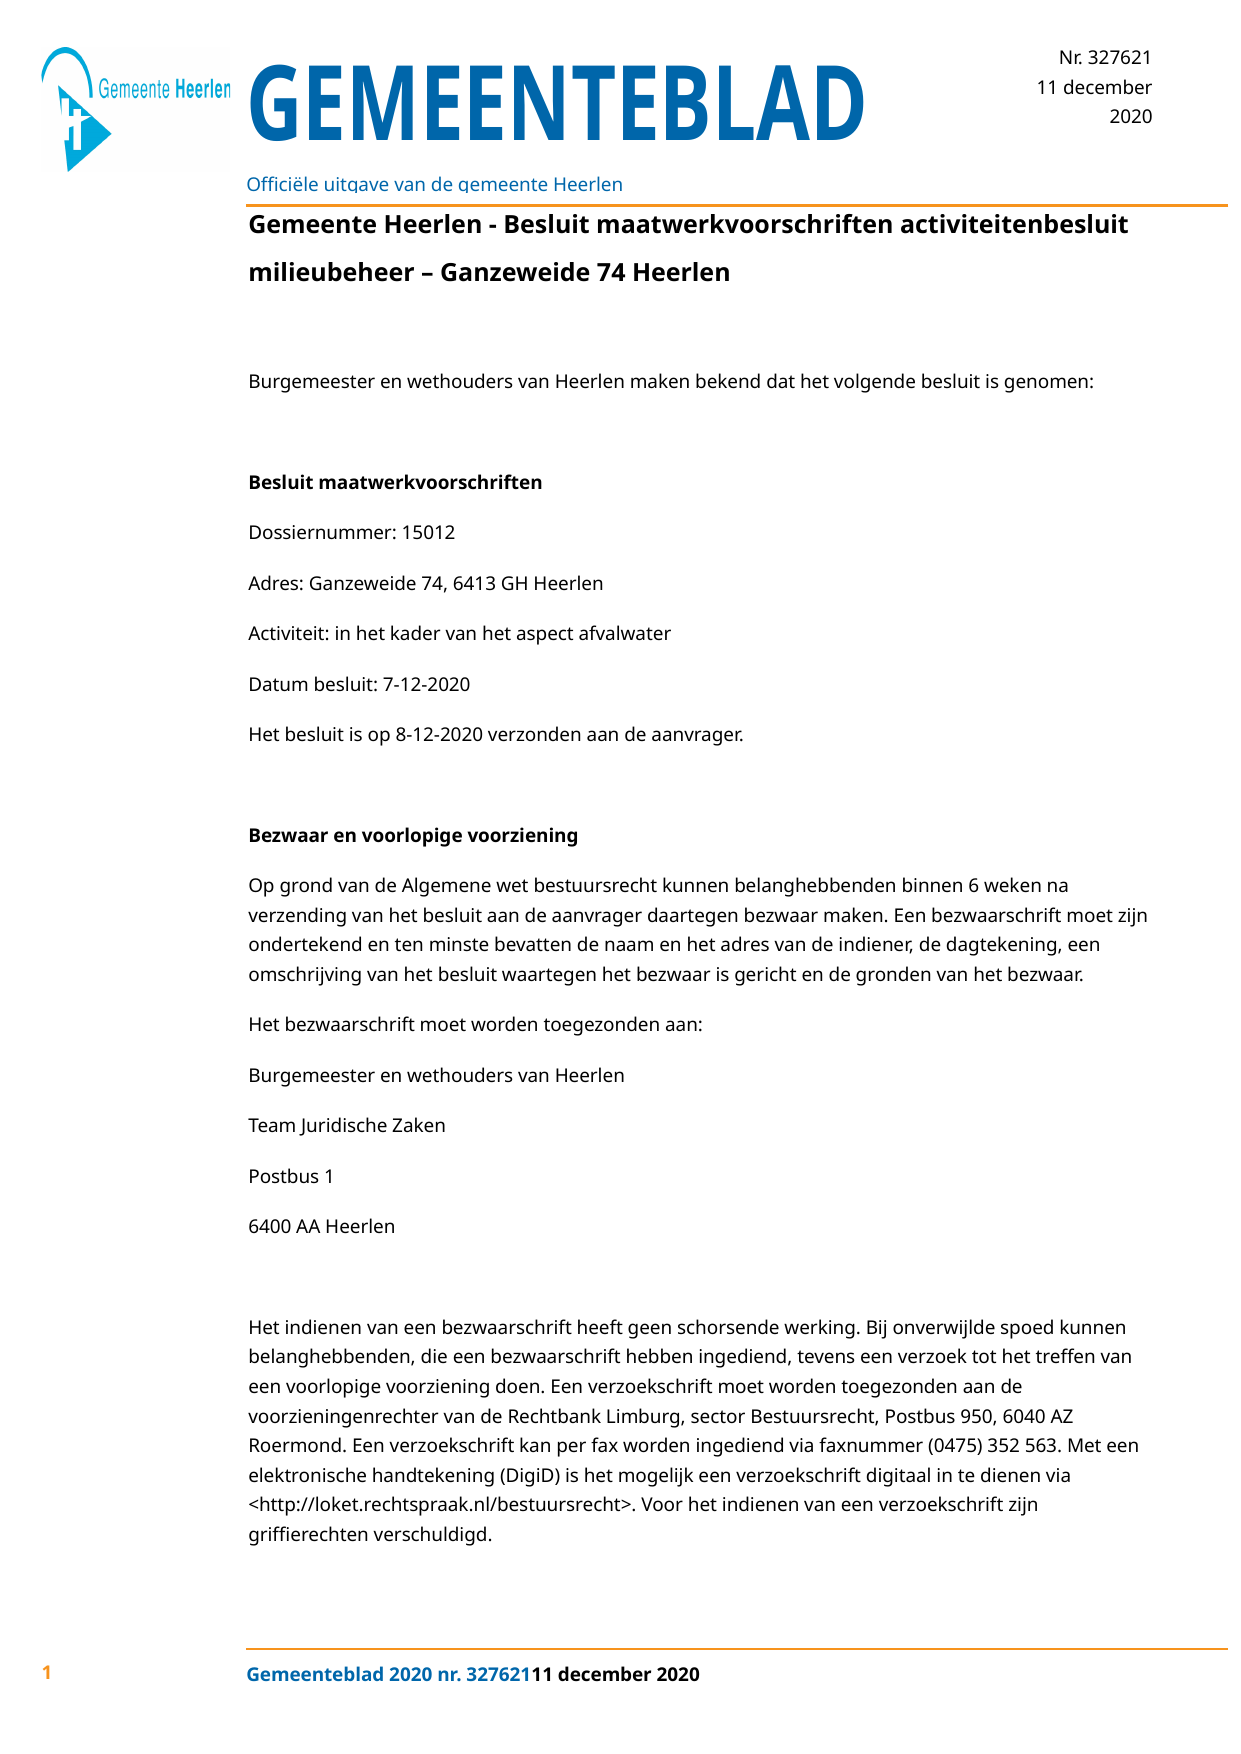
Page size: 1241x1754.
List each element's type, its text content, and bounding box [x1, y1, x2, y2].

text Bezwaar en voorlopige voorziening [248, 822, 1152, 848]
text Het besluit is op 8-12-2020 verzonden aan de aanvrager. [248, 721, 1152, 747]
text 6400 AA Heerlen [248, 1213, 1152, 1239]
text Besluit maatwerkvoorschriften [248, 469, 1152, 495]
text Adres: Ganzeweide 74, 6413 GH Heerlen [248, 570, 1152, 596]
text Burgemeester en wethouders van Heerlen [248, 1062, 1152, 1088]
text Gemeente Heerlen - Besluit maatwerkvoorschriften activiteitenbesluit milieubeheer – Ganzeweide 74 Heerlen [248, 207, 1152, 288]
text Postbus 1 [248, 1163, 1152, 1189]
text Activiteit: in het kader van het aspect afvalwater [248, 620, 1152, 646]
text Dossiernummer: 15012 [248, 519, 1152, 545]
text Datum besluit: 7-12-2020 [248, 671, 1152, 697]
picture [41, 47, 231, 172]
picture [41, 47, 59, 70]
text Op grond van de Algemene wet bestuursrecht kunnen belanghebbenden binnen 6 weken na verzending van het besluit aan de aanvrager daartegen bezwaar maken. Een bezwaarschrift moet zijn ondertekend en ten minste bevatten de naam en het adres van de indiener, de dagtekening, een omschrijving van het besluit waartegen het bezwaar is gericht en de gronden van het bezwaar. [248, 872, 1152, 987]
text Team Juridische Zaken [248, 1112, 1152, 1138]
text Het bezwaarschrift moet worden toegezonden aan: [248, 1012, 1152, 1037]
text Burgemeester en wethouders van Heerlen maken bekend dat het volgende besluit is genomen: [248, 368, 1152, 394]
text Het indienen van een bezwaarschrift heeft geen schorsende werking. Bij onverwijlde spoed kunnen belanghebbenden, die een bezwaarschrift hebben ingediend, tevens een verzoek tot het treffen van een voorlopige voorziening doen. Een verzoekschrift moet worden toegezonden aan de voorzieningenrechter van de Rechtbank Limburg, sector Bestuursrecht, Postbus 950, 6040 AZ Roermond. Een verzoekschrift kan per fax worden ingediend via faxnummer (0475) 352 563. Met een elektronische handtekening (DigiD) is het mogelijk een verzoekschrift digitaal in te dienen via <http://loket.rechtspraak.nl/bestuursrecht>. Voor het indienen van een verzoekschrift zijn griffierechten verschuldigd. [248, 1314, 1152, 1547]
